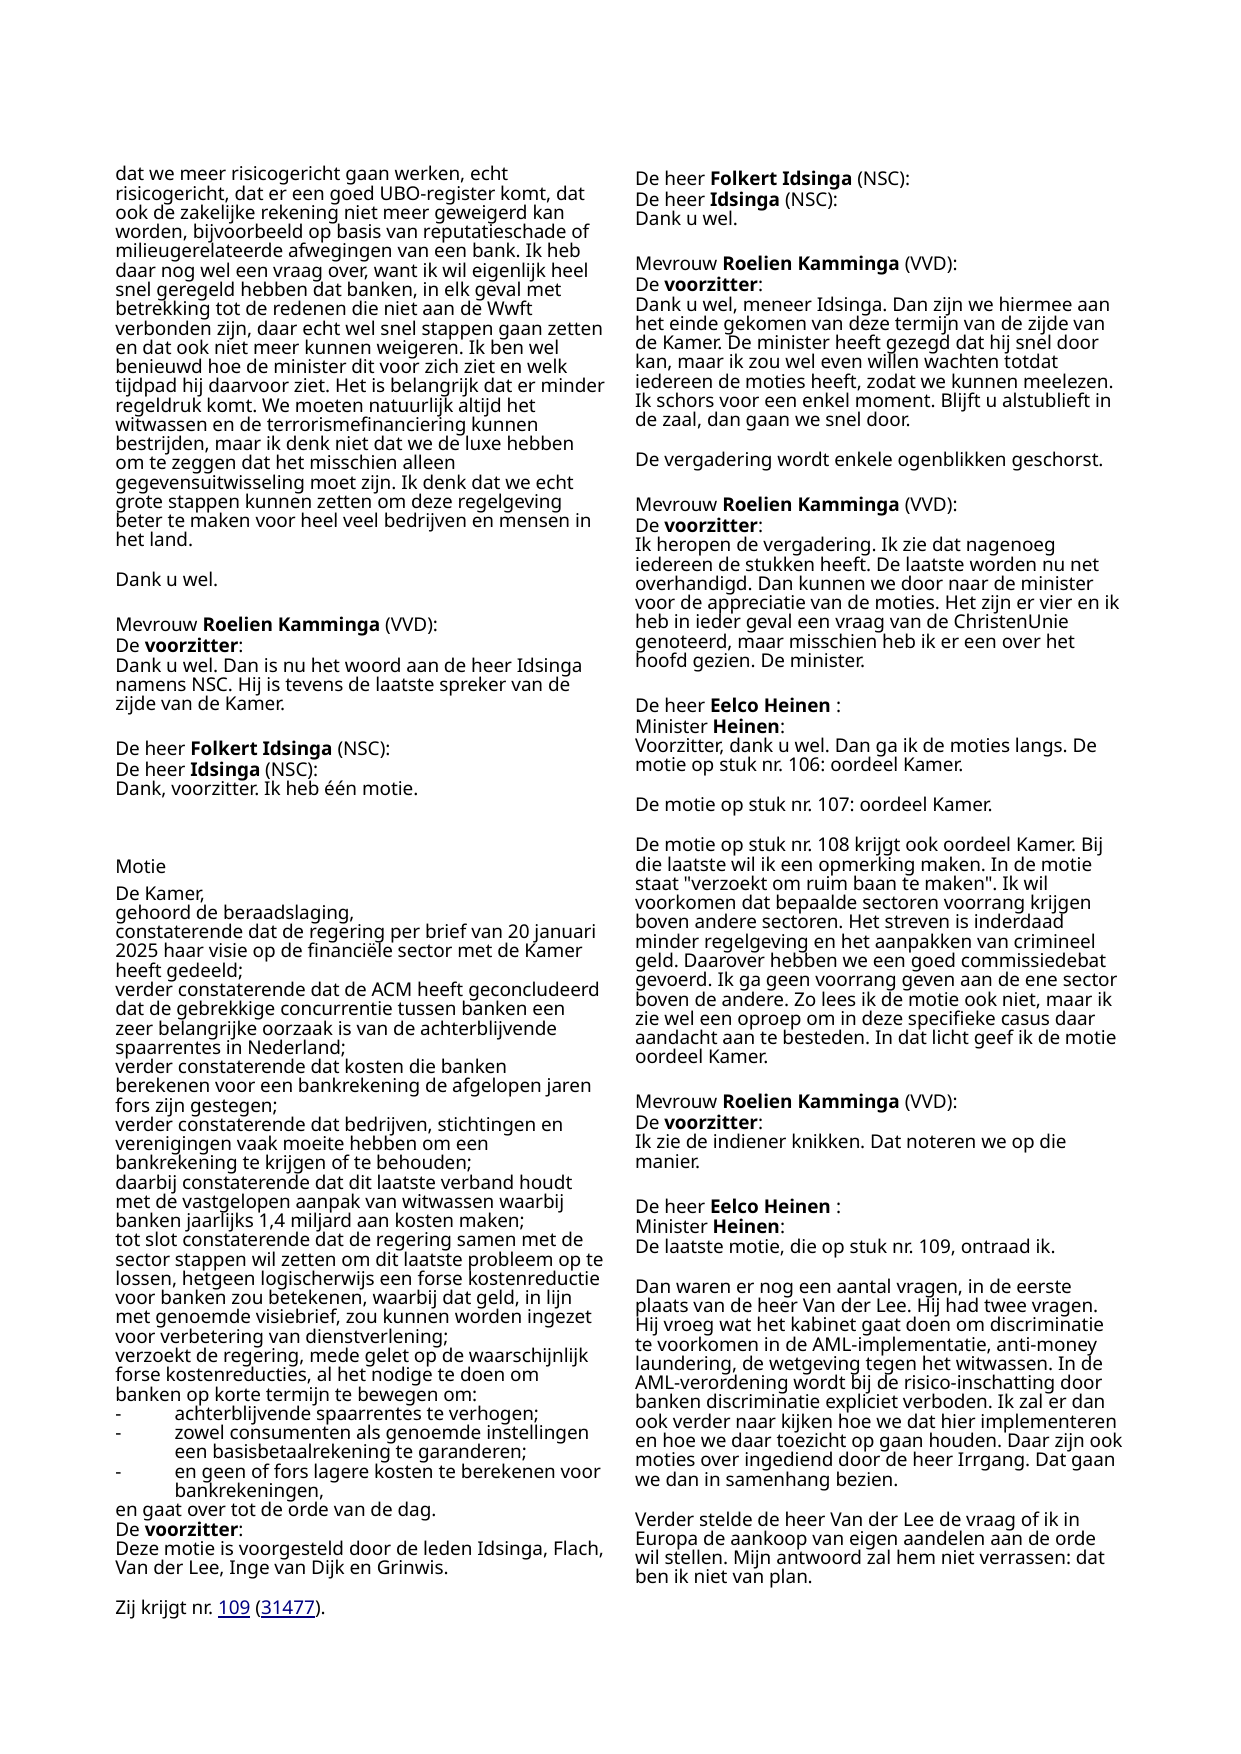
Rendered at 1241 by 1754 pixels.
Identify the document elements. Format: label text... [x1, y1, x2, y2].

text en gaat over tot de orde van de dag. [115, 1501, 605, 1521]
text daarbij constaterende dat dit laatste verband houdt met de vastgelopen aanpak van witwassen waarbij banken jaarlijks 1,4 miljard aan kosten maken; [115, 1174, 605, 1231]
text Deze motie is voorgesteld door de leden Idsinga, Flach, Van der Lee, Inge van Dijk en Grinwis. [115, 1540, 605, 1578]
text Voorzitter, dank u wel. Dan ga ik de moties langs. De motie op stuk nr. 106: oordeel Kamer. [635, 737, 1125, 776]
text De voorzitter: [115, 637, 605, 657]
text verder constaterende dat kosten die banken berekenen voor een bankrekening de afgelopen jaren fors zijn gestegen; [115, 1058, 605, 1116]
text De Kamer, [115, 884, 605, 904]
text Ik heropen de vergadering. Ik zie dat nagenoeg iedereen de stukken heeft. De laatste worden nu net overhandigd. Dan kunnen we door naar de minister voor de appreciatie van de moties. Het zijn er vier en ik heb in ieder geval een vraag van de ChristenUnie genoteerd, maar misschien heb ik er een over het hoofd gezien. De minister. [635, 536, 1125, 671]
text De vergadering wordt enkele ogenblikken geschorst. [635, 451, 1125, 471]
text Dank, voorzitter. Ik heb één motie. [115, 780, 605, 799]
text De voorzitter: [635, 1114, 1125, 1133]
text Mevrouw Roelien Kamminga (VVD): [635, 491, 1125, 517]
text tot slot constaterende dat de regering samen met de sector stappen wil zetten om dit laatste probleem op te lossen, hetgeen logischerwijs een forse kostenreductie voor banken zou betekenen, waarbij dat geld, in lijn met genoemde visiebrief, zou kunnen worden ingezet voor verbetering van dienstverlening; [115, 1231, 605, 1347]
text De heer Eelco Heinen : [635, 1193, 1125, 1218]
text De heer Idsinga (NSC): [115, 761, 605, 780]
text Ik zie de indiener knikken. Dat noteren we op die manier. [635, 1133, 1125, 1172]
text Zij krijgt nr. 109 (31477). [115, 1599, 605, 1618]
text Minister Heinen: [635, 718, 1125, 737]
text Dank u wel, meneer Idsinga. Dan zijn we hiermee aan het einde gekomen van deze termijn van de zijde van de Kamer. De minister heeft gezegd dat hij snel door kan, maar ik zou wel even willen wachten totdat iedereen de moties heeft, zodat we kunnen meelezen. Ik schors voor een enkel moment. Blijft u alstublieft in de zaal, dan gaan we snel door. [635, 296, 1125, 430]
text De heer Eelco Heinen : [635, 692, 1125, 718]
text Verder stelde de heer Van der Lee de vraag of ik in Europa de aankoop van eigen aandelen aan de orde wil stellen. Mijn antwoord zal hem niet verrassen: dat ben ik niet van plan. [635, 1511, 1125, 1588]
text De voorzitter: [635, 517, 1125, 536]
text Mevrouw Roelien Kamminga (VVD): [635, 1088, 1125, 1114]
text De voorzitter: [635, 276, 1125, 296]
text Minister Heinen: [635, 1218, 1125, 1238]
text De heer Idsinga (NSC): [635, 191, 1125, 210]
text Dank u wel. Dan is nu het woord aan de heer Idsinga namens NSC. Hij is tevens de laatste spreker van de zijde van de Kamer. [115, 657, 605, 714]
text De heer Folkert Idsinga (NSC): [115, 735, 605, 761]
text Mevrouw Roelien Kamminga (VVD): [635, 251, 1125, 276]
list en geen of fors lagere kosten te berekenen voor bankrekeningen, [115, 1463, 605, 1501]
text Motie [115, 853, 605, 879]
list achterblijvende spaarrentes te verhogen; [115, 1405, 605, 1424]
text Dank u wel. [115, 571, 605, 591]
text De motie op stuk nr. 107: oordeel Kamer. [635, 796, 1125, 816]
text constaterende dat de regering per brief van 20 januari 2025 haar visie op de financiële sector met de Kamer heeft gedeeld; [115, 923, 605, 981]
text verder constaterende dat de ACM heeft geconcludeerd dat de gebrekkige concurrentie tussen banken een zeer belangrijke oorzaak is van de achterblijvende spaarrentes in Nederland; [115, 981, 605, 1058]
text verzoekt de regering, mede gelet op de waarschijnlijk forse kostenreducties, al het nodige te doen om banken op korte termijn te bewegen om: [115, 1347, 605, 1405]
list zowel consumenten als genoemde instellingen een basisbetaalrekening te garanderen; [115, 1424, 605, 1463]
text verder constaterende dat bedrijven, stichtingen en verenigingen vaak moeite hebben om een bankrekening te krijgen of te behouden; [115, 1116, 605, 1174]
text De laatste motie, die op stuk nr. 109, ontraad ik. [635, 1238, 1125, 1257]
text Dank u wel. [635, 210, 1125, 230]
text De motie op stuk nr. 108 krijgt ook oordeel Kamer. Bij die laatste wil ik een opmerking maken. In de motie staat "verzoekt om ruim baan te maken". Ik wil voorkomen dat bepaalde sectoren voorrang krijgen boven andere sectoren. Het streven is inderdaad minder regelgeving en het aanpakken van crimineel geld. Daarover hebben we een goed commissiedebat gevoerd. Ik ga geen voorrang geven aan de ene sector boven de andere. Zo lees ik de motie ook niet, maar ik zie wel een oproep om in deze specifieke casus daar aandacht aan te besteden. In dat licht geef ik de motie oordeel Kamer. [635, 836, 1125, 1068]
text Mevrouw Roelien Kamminga (VVD): [115, 612, 605, 637]
text De voorzitter: [115, 1521, 605, 1540]
text Dan waren er nog een aantal vragen, in de eerste plaats van de heer Van der Lee. Hij had twee vragen. Hij vroeg wat het kabinet gaat doen om discriminatie te voorkomen in de AML-implementatie, anti-money laundering, de wetgeving tegen het witwassen. In de AML-verordening wordt bij de risico-inschatting door banken discriminatie expliciet verboden. Ik zal er dan ook verder naar kijken hoe we dat hier implementeren en hoe we daar toezicht op gaan houden. Daar zijn ook moties over ingediend door de heer Irrgang. Dat gaan we dan in samenhang bezien. [635, 1278, 1125, 1490]
text dat we meer risicogericht gaan werken, echt risicogericht, dat er een goed UBO-register komt, dat ook de zakelijke rekening niet meer geweigerd kan worden, bijvoorbeeld op basis van reputatieschade of milieugerelateerde afwegingen van een bank. Ik heb daar nog wel een vraag over, want ik wil eigenlijk heel snel geregeld hebben dat banken, in elk geval met betrekking tot de redenen die niet aan de Wwft verbonden zijn, daar echt wel snel stappen gaan zetten en dat ook niet meer kunnen weigeren. Ik ben wel benieuwd hoe de minister dit voor zich ziet en welk tijdpad hij daarvoor ziet. Het is belangrijk dat er minder regeldruk komt. We moeten natuurlijk altijd het witwassen en de terrorismefinanciering kunnen bestrijden, maar ik denk niet dat we de luxe hebben om te zeggen dat het misschien alleen gegevensuitwisseling moet zijn. Ik denk dat we echt grote stappen kunnen zetten om deze regelgeving beter te maken voor heel veel bedrijven en mensen in het land. [115, 165, 605, 551]
text De heer Folkert Idsinga (NSC): [635, 165, 1125, 191]
text gehoord de beraadslaging, [115, 904, 605, 923]
